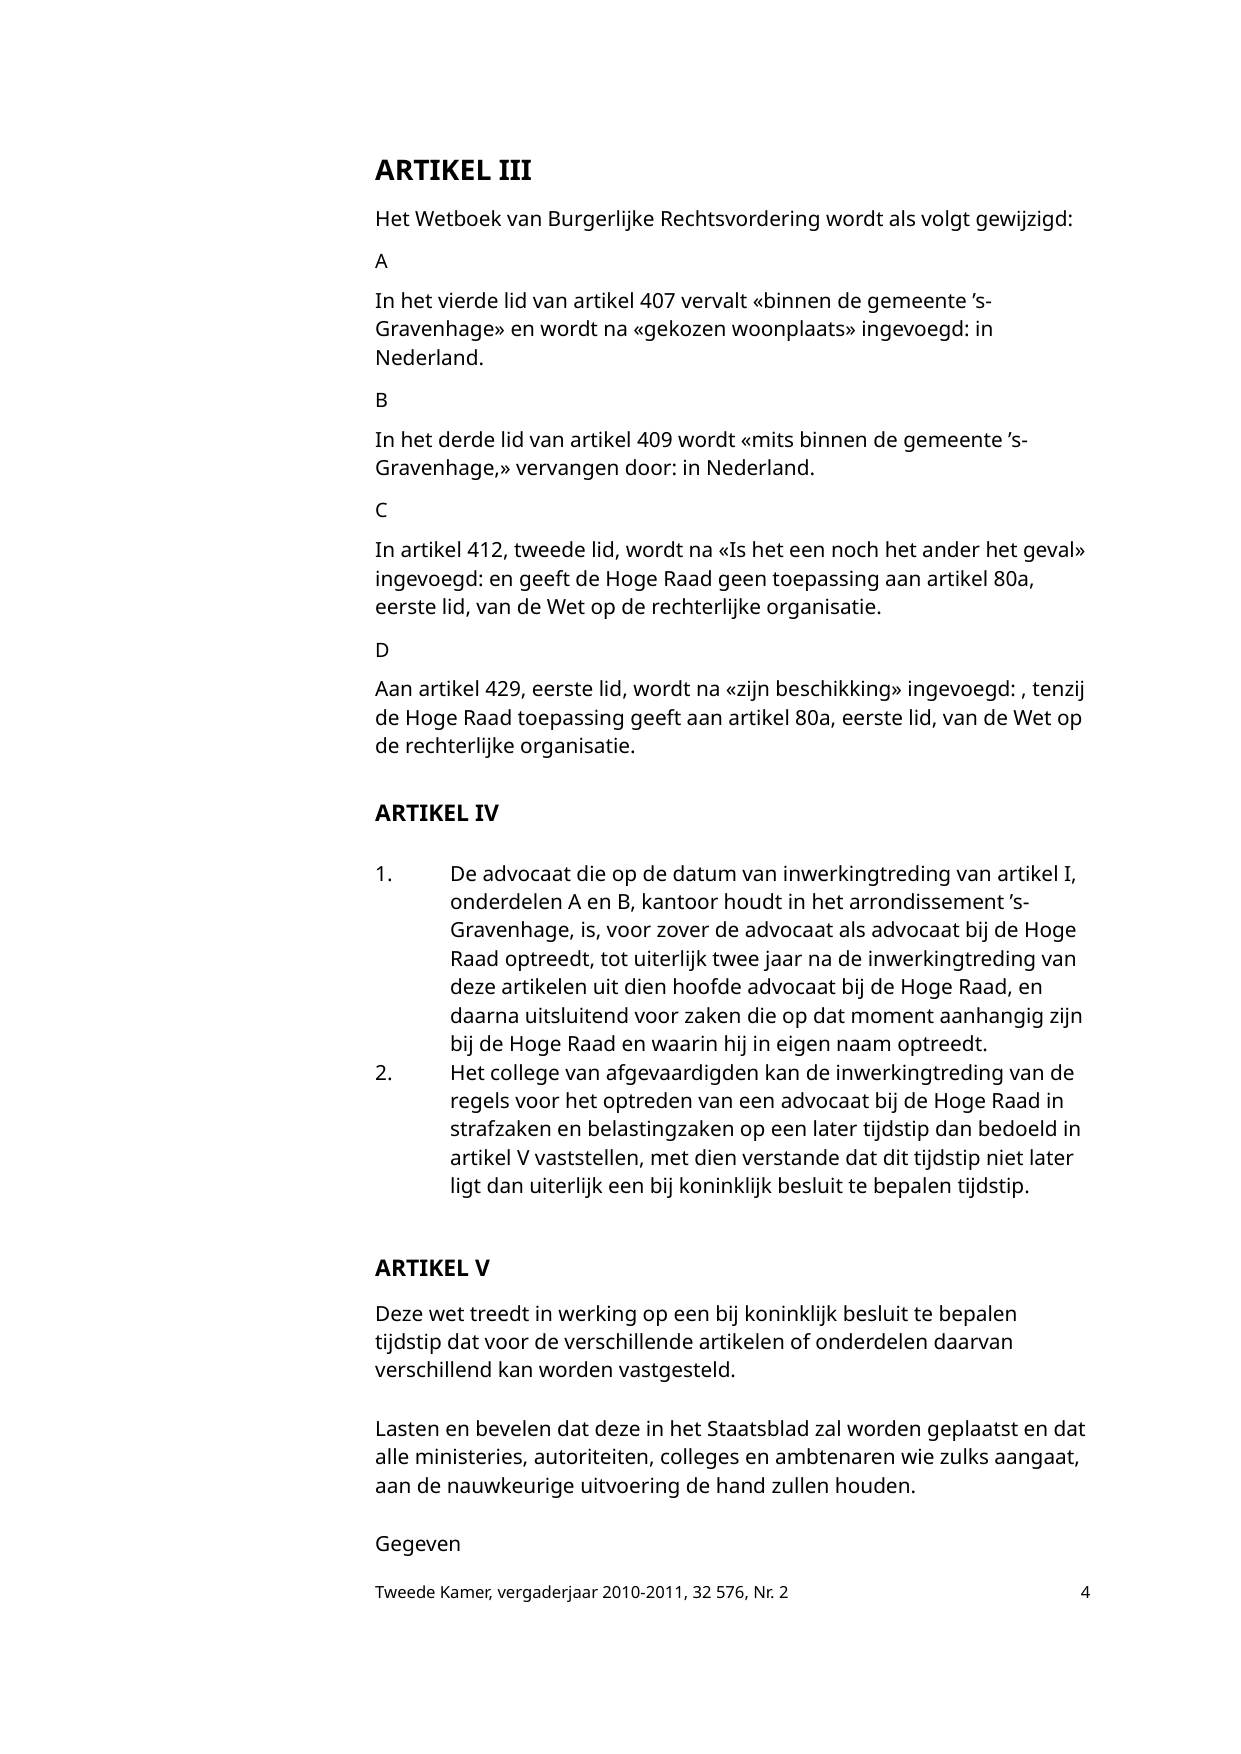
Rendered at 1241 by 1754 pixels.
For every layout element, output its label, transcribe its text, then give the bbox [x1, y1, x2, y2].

subtitle ARTIKEL V [375, 1252, 1090, 1284]
text B [375, 386, 1090, 413]
text Deze wet treedt in werking op een bij koninklijk besluit te bepalen tijdstip dat voor de verschillende artikelen of onderdelen daarvan verschillend kan worden vastgesteld. [375, 1299, 1090, 1384]
text In artikel 412, tweede lid, wordt na «Is het een noch het ander het geval» ingevoegd: en geeft de Hoge Raad geen toepassing aan artikel 80a, eerste lid, van de Wet op de rechterlijke organisatie. [375, 536, 1090, 621]
list Het college van afgevaardigden kan de inwerkingtreding van de regels voor het optreden van een advocaat bij de Hoge Raad in strafzaken en belastingzaken op een later tijdstip dan bedoeld in artikel V vaststellen, met dien verstande dat dit tijdstip niet later ligt dan uiterlijk een bij koninklijk besluit te bepalen tijdstip. [375, 1058, 1090, 1200]
text Lasten en bevelen dat deze in het Staatsblad zal worden geplaatst en dat alle ministeries, autoriteiten, colleges en ambtenaren wie zulks aangaat, aan de nauwkeurige uitvoering de hand zullen houden. [375, 1414, 1090, 1499]
text In het vierde lid van artikel 407 vervalt «binnen de gemeente ’s-Gravenhage» en wordt na «gekozen woonplaats» ingevoegd: in Nederland. [375, 286, 1090, 371]
list De advocaat die op de datum van inwerkingtreding van artikel I, onderdelen A en B, kantoor houdt in het arrondissement ’s-Gravenhage, is, voor zover de advocaat als advocaat bij de Hoge Raad optreedt, tot uiterlijk twee jaar na de inwerkingtreding van deze artikelen uit dien hoofde advocaat bij de Hoge Raad, en daarna uitsluitend voor zaken die op dat moment aanhangig zijn bij de Hoge Raad en waarin hij in eigen naam optreedt. [375, 859, 1090, 1058]
text D [375, 636, 1090, 663]
text A [375, 247, 1090, 274]
text Gegeven [375, 1529, 1090, 1558]
subtitle ARTIKEL IV [375, 797, 1090, 829]
text In het derde lid van artikel 409 wordt «mits binnen de gemeente ’s-Gravenhage,» vervangen door: in Nederland. [375, 425, 1090, 482]
subtitle ARTIKEL III [375, 150, 1090, 189]
text Aan artikel 429, eerste lid, wordt na «zijn beschikking» ingevoegd: , tenzij de Hoge Raad toepassing geeft aan artikel 80a, eerste lid, van de Wet op de rechterlijke organisatie. [375, 674, 1090, 760]
text C [375, 497, 1090, 524]
text Het Wetboek van Burgerlijke Rechtsvordering wordt als volgt gewijzigd: [375, 204, 1090, 232]
